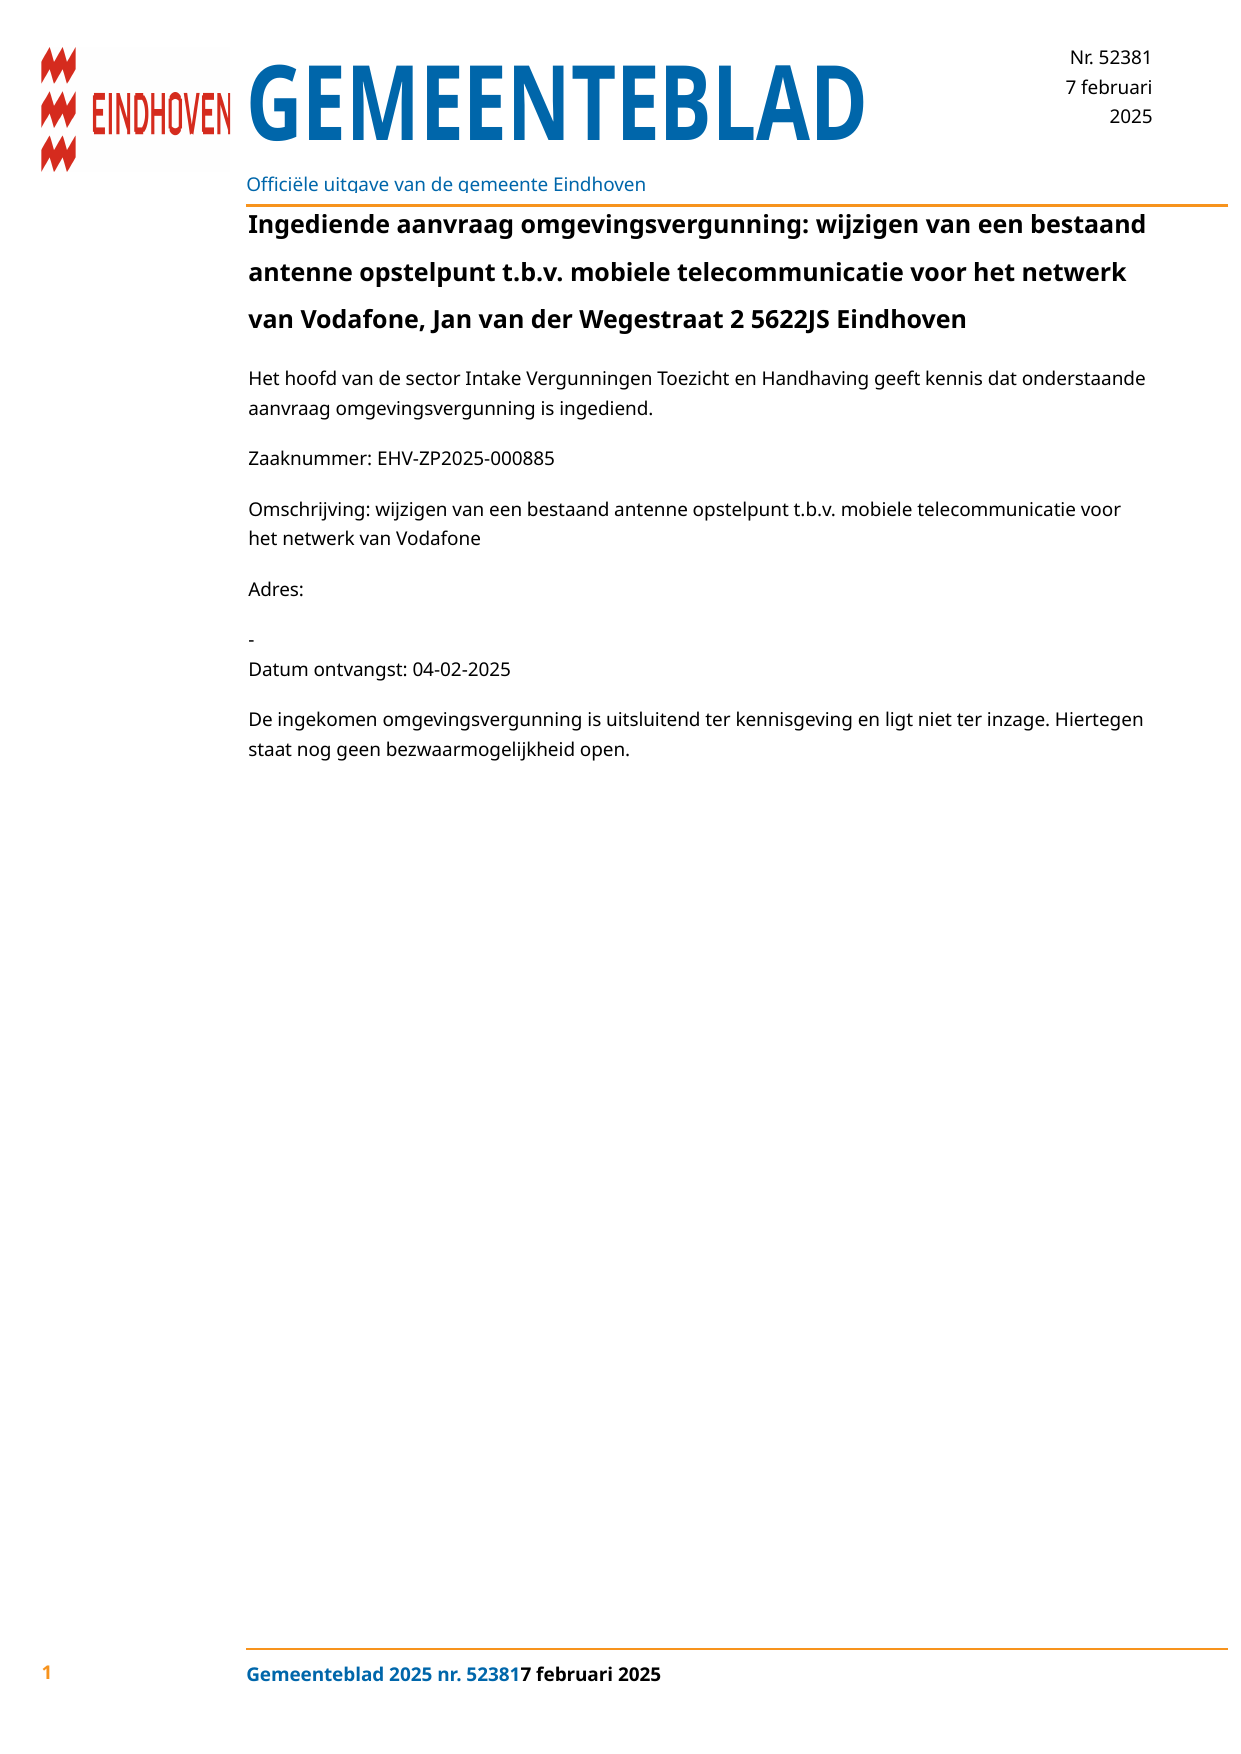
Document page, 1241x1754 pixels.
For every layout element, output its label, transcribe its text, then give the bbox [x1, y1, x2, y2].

text Adres: [248, 576, 1152, 602]
text Omschrijving: wijzigen van een bestaand antenne opstelpunt t.b.v. mobiele telecommunicatie voor het netwerk van Vodafone [248, 496, 1152, 551]
text Datum ontvangst: 04-02-2025 [248, 656, 1152, 682]
text Ingediende aanvraag omgevingsvergunning: wijzigen van een bestaand antenne opstelpunt t.b.v. mobiele telecommunicatie voor het netwerk van Vodafone, Jan van der Wegestraat 2 5622JS Eindhoven [248, 207, 1152, 336]
text De ingekomen omgevingsvergunning is uitsluitend ter kennisgeving en ligt niet ter inzage. Hiertegen staat nog geen bezwaarmogelijkheid open. [248, 706, 1152, 762]
text Het hoofd van de sector Intake Vergunningen Toezicht en Handhaving geeft kennis dat onderstaande aanvraag omgevingsvergunning is ingediend. [248, 366, 1152, 421]
text Zaaknummer: EHV-ZP2025-000885 [248, 446, 1152, 471]
picture [41, 47, 231, 172]
